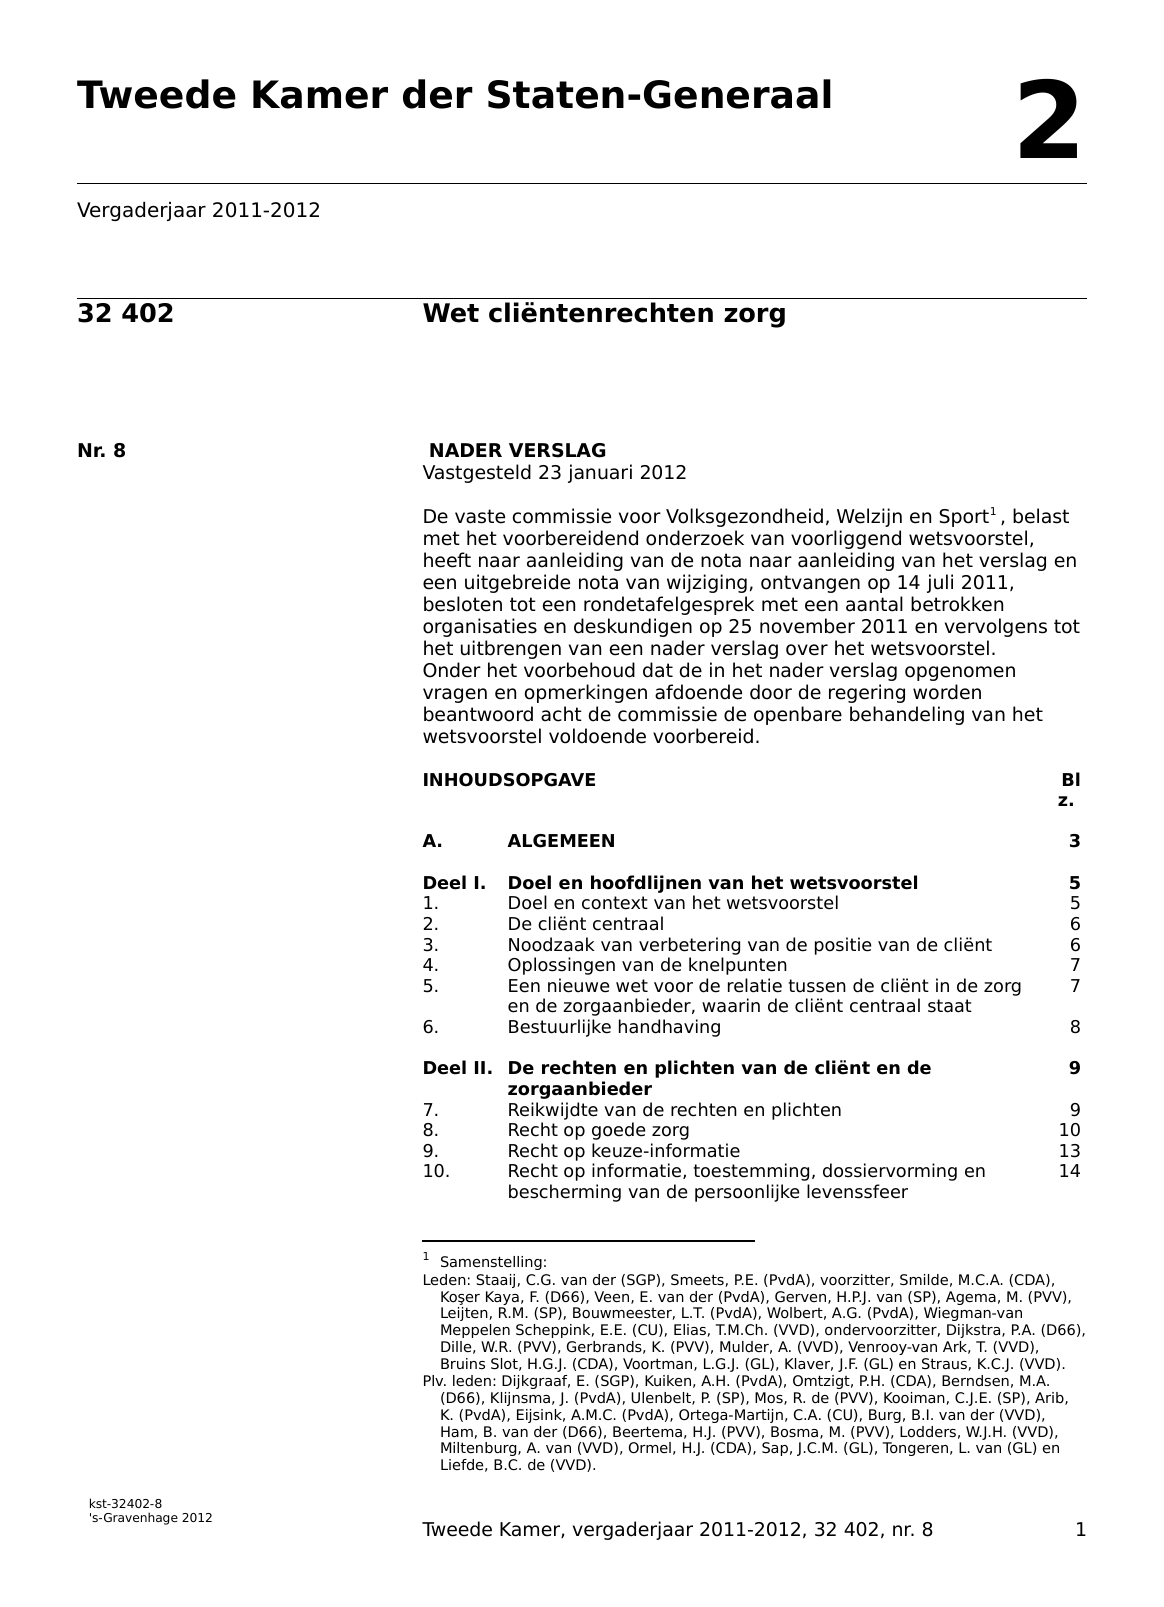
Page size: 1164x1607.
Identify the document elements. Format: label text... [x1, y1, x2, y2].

table_cell 10. [422, 1161, 501, 1203]
table_cell [1050, 811, 1087, 831]
table_cell Een nieuwe wet voor de relatie tussen de cliënt in de zorg en de zorgaanbieder, waarin de cliënt centraal staat [501, 976, 1050, 1017]
table_cell 3 [1050, 831, 1087, 852]
table_cell De cliënt centraal [501, 914, 1050, 934]
text Samenstelling: [422, 1250, 1087, 1272]
table_cell 10 [1050, 1120, 1087, 1141]
table_cell 5 [1050, 873, 1087, 893]
table_cell 5 [1050, 893, 1087, 914]
table_cell [501, 852, 1050, 873]
table_cell Recht op goede zorg [501, 1120, 1050, 1141]
table_cell 7. [422, 1100, 501, 1120]
table_cell 6. [422, 1017, 501, 1038]
table_cell Reikwijdte van de rechten en plichten [501, 1100, 1050, 1120]
text Vastgesteld 23 januari 2012 [422, 462, 1087, 484]
text kst-32402-8 [88, 1497, 323, 1511]
text 's-Gravenhage 2012 [88, 1511, 323, 1525]
table_cell Deel I. [422, 873, 501, 893]
table_cell 13 [1050, 1141, 1087, 1161]
table_header INHOUDSOPGAVE [422, 770, 1050, 811]
table_cell 1. [422, 893, 501, 914]
text Plv. leden: Dijkgraaf, E. (SGP), Kuiken, A.H. (PvdA), Omtzigt, P.H. (CDA), Berndsen, M.A. (D66), Klijnsma, J. (PvdA), Ulenbelt, P. (SP), Mos, R. de (PVV), Kooiman, C.J.E. (SP), Arib, K. (PvdA), Eijsink, A.M.C. (PvdA), Ortega-Martijn, C.A. (CU), Burg, B.I. van der (VVD), Ham, B. van der (D66), Beertema, H.J. (PVV), Bosma, M. (PVV), Lodders, W.J.H. (VVD), Miltenburg, A. van (VVD), Ormel, H.J. (CDA), Sap, J.C.M. (GL), Tongeren, L. van (GL) en Liefde, B.C. de (VVD). [422, 1373, 1087, 1474]
table_cell Doel en hoofdlijnen van het wetsvoorstel [501, 873, 1050, 893]
table_cell Recht op informatie, toestemming, dossiervorming en bescherming van de persoonlijke levenssfeer [501, 1161, 1050, 1203]
table_cell 4. [422, 955, 501, 976]
table_cell 8 [1050, 1017, 1087, 1038]
table_cell 5. [422, 976, 501, 1017]
table_cell 6 [1050, 935, 1087, 955]
table_cell Bestuurlijke handhaving [501, 1017, 1050, 1038]
table_header Blz. [1050, 770, 1087, 811]
table_cell [422, 1038, 501, 1058]
subtitle 32 402 Wet cliëntenrechten zorg [77, 299, 1087, 329]
table_cell 7 [1050, 955, 1087, 976]
table_cell 2. [422, 914, 501, 934]
table_cell De rechten en plichten van de cliënt en de zorgaanbieder [501, 1058, 1050, 1099]
table_header 2 [886, 59, 1087, 183]
table_cell Recht op keuze-informatie [501, 1141, 1050, 1161]
table_cell Vergaderjaar 2011-2012 [77, 184, 1087, 298]
table_cell 7 [1050, 976, 1087, 1017]
table_cell [1050, 852, 1087, 873]
text De vaste commissie voor Volksgezondheid, Welzijn en Sport, belast met het voorbereidend onderzoek van voorliggend wetsvoorstel, heeft naar aanleiding van de nota naar aanleiding van het verslag en een uitgebreide nota van wijziging, ontvangen op 14 juli 2011, besloten tot een rondetafelgesprek met een aantal betrokken organisaties en deskundigen op 25 november 2011 en vervolgens tot het uitbrengen van een nader verslag over het wetsvoorstel. [422, 506, 1087, 660]
table_cell 9. [422, 1141, 501, 1161]
subtitle Nr. 8 NADER VERSLAG [77, 440, 1087, 462]
table_cell [501, 1038, 1050, 1058]
table_cell A. [422, 831, 501, 852]
table_cell [1050, 1038, 1087, 1058]
table_cell 9 [1050, 1058, 1087, 1099]
table_cell 3. [422, 935, 501, 955]
table_cell Oplossingen van de knelpunten [501, 955, 1050, 976]
table_cell [422, 811, 1050, 831]
table_cell 8. [422, 1120, 501, 1141]
table_cell 14 [1050, 1161, 1087, 1203]
table_cell Doel en context van het wetsvoorstel [501, 893, 1050, 914]
table_cell Deel II. [422, 1058, 501, 1099]
table_cell Noodzaak van verbetering van de positie van de cliënt [501, 935, 1050, 955]
text Onder het voorbehoud dat de in het nader verslag opgenomen vragen en opmerkingen afdoende door de regering worden beantwoord acht de commissie de openbare behandeling van het wetsvoorstel voldoende voorbereid. [422, 660, 1087, 748]
table_cell [422, 852, 501, 873]
table_cell ALGEMEEN [501, 831, 1050, 852]
table_cell 6 [1050, 914, 1087, 934]
text Leden: Staaij, C.G. van der (SGP), Smeets, P.E. (PvdA), voorzitter, Smilde, M.C.A. (CDA), Koşer Kaya, F. (D66), Veen, E. van der (PvdA), Gerven, H.P.J. van (SP), Agema, M. (PVV), Leijten, R.M. (SP), Bouwmeester, L.T. (PvdA), Wolbert, A.G. (PvdA), Wiegman-van Meppelen Scheppink, E.E. (CU), Elias, T.M.Ch. (VVD), ondervoorzitter, Dijkstra, P.A. (D66), Dille, W.R. (PVV), Gerbrands, K. (PVV), Mulder, A. (VVD), Venrooy-van Ark, T. (VVD), Bruins Slot, H.G.J. (CDA), Voortman, L.G.J. (GL), Klaver, J.F. (GL) en Straus, K.C.J. (VVD). [422, 1272, 1087, 1373]
table_cell 9 [1050, 1100, 1087, 1120]
table_header Tweede Kamer der Staten-Generaal [77, 59, 886, 183]
